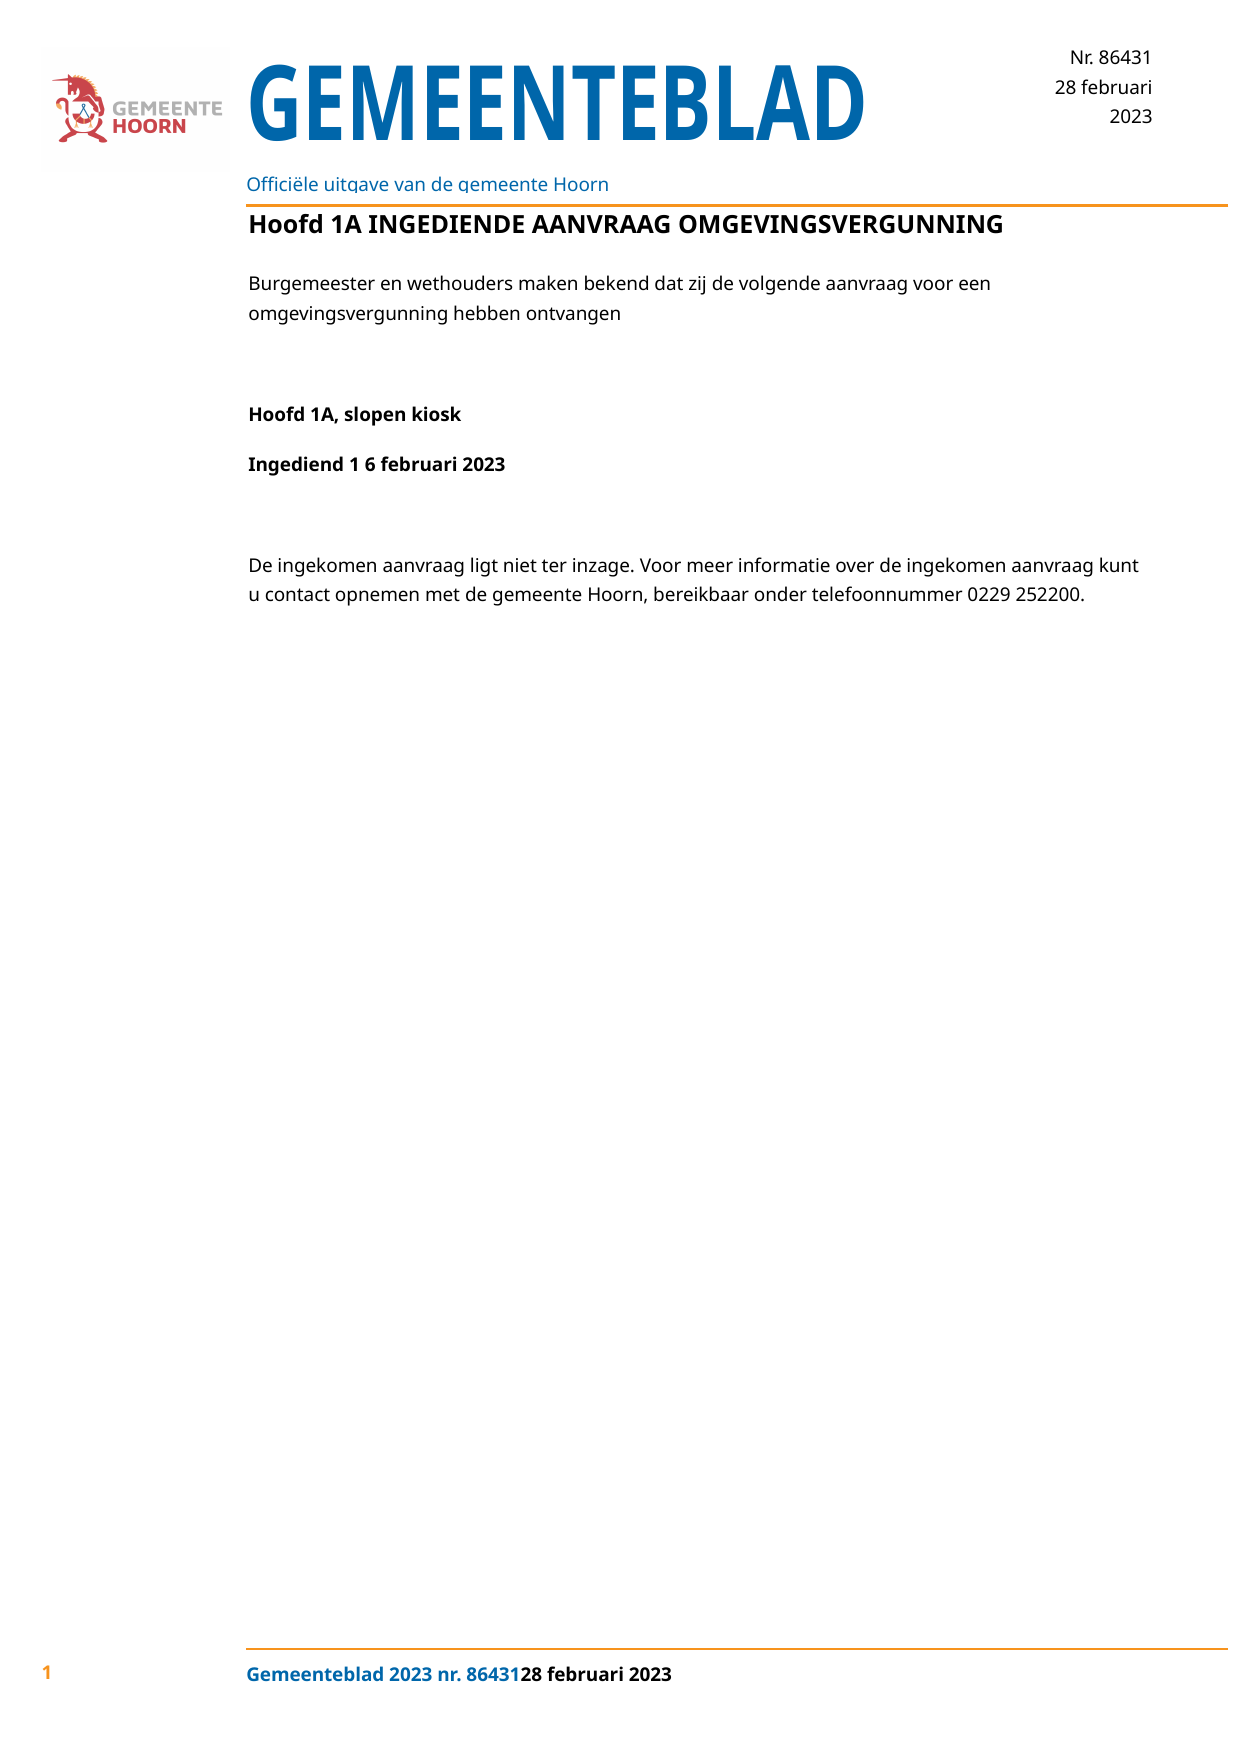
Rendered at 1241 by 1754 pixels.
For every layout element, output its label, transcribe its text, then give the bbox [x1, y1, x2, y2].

text Burgemeester en wethouders maken bekend dat zij de volgende aanvraag voor een omgevingsvergunning hebben ontvangen [248, 270, 1152, 326]
text Ingediend 1 6 februari 2023 [248, 451, 1152, 477]
text Hoofd 1A INGEDIENDE AANVRAAG OMGEVINGSVERGUNNING [248, 207, 1152, 241]
text De ingekomen aanvraag ligt niet ter inzage. Voor meer informatie over de ingekomen aanvraag kunt u contact opnemen met de gemeente Hoorn, bereikbaar onder telefoonnummer 0229 252200. [248, 552, 1152, 607]
picture [41, 47, 231, 172]
text Hoofd 1A, slopen kiosk [248, 401, 1152, 426]
